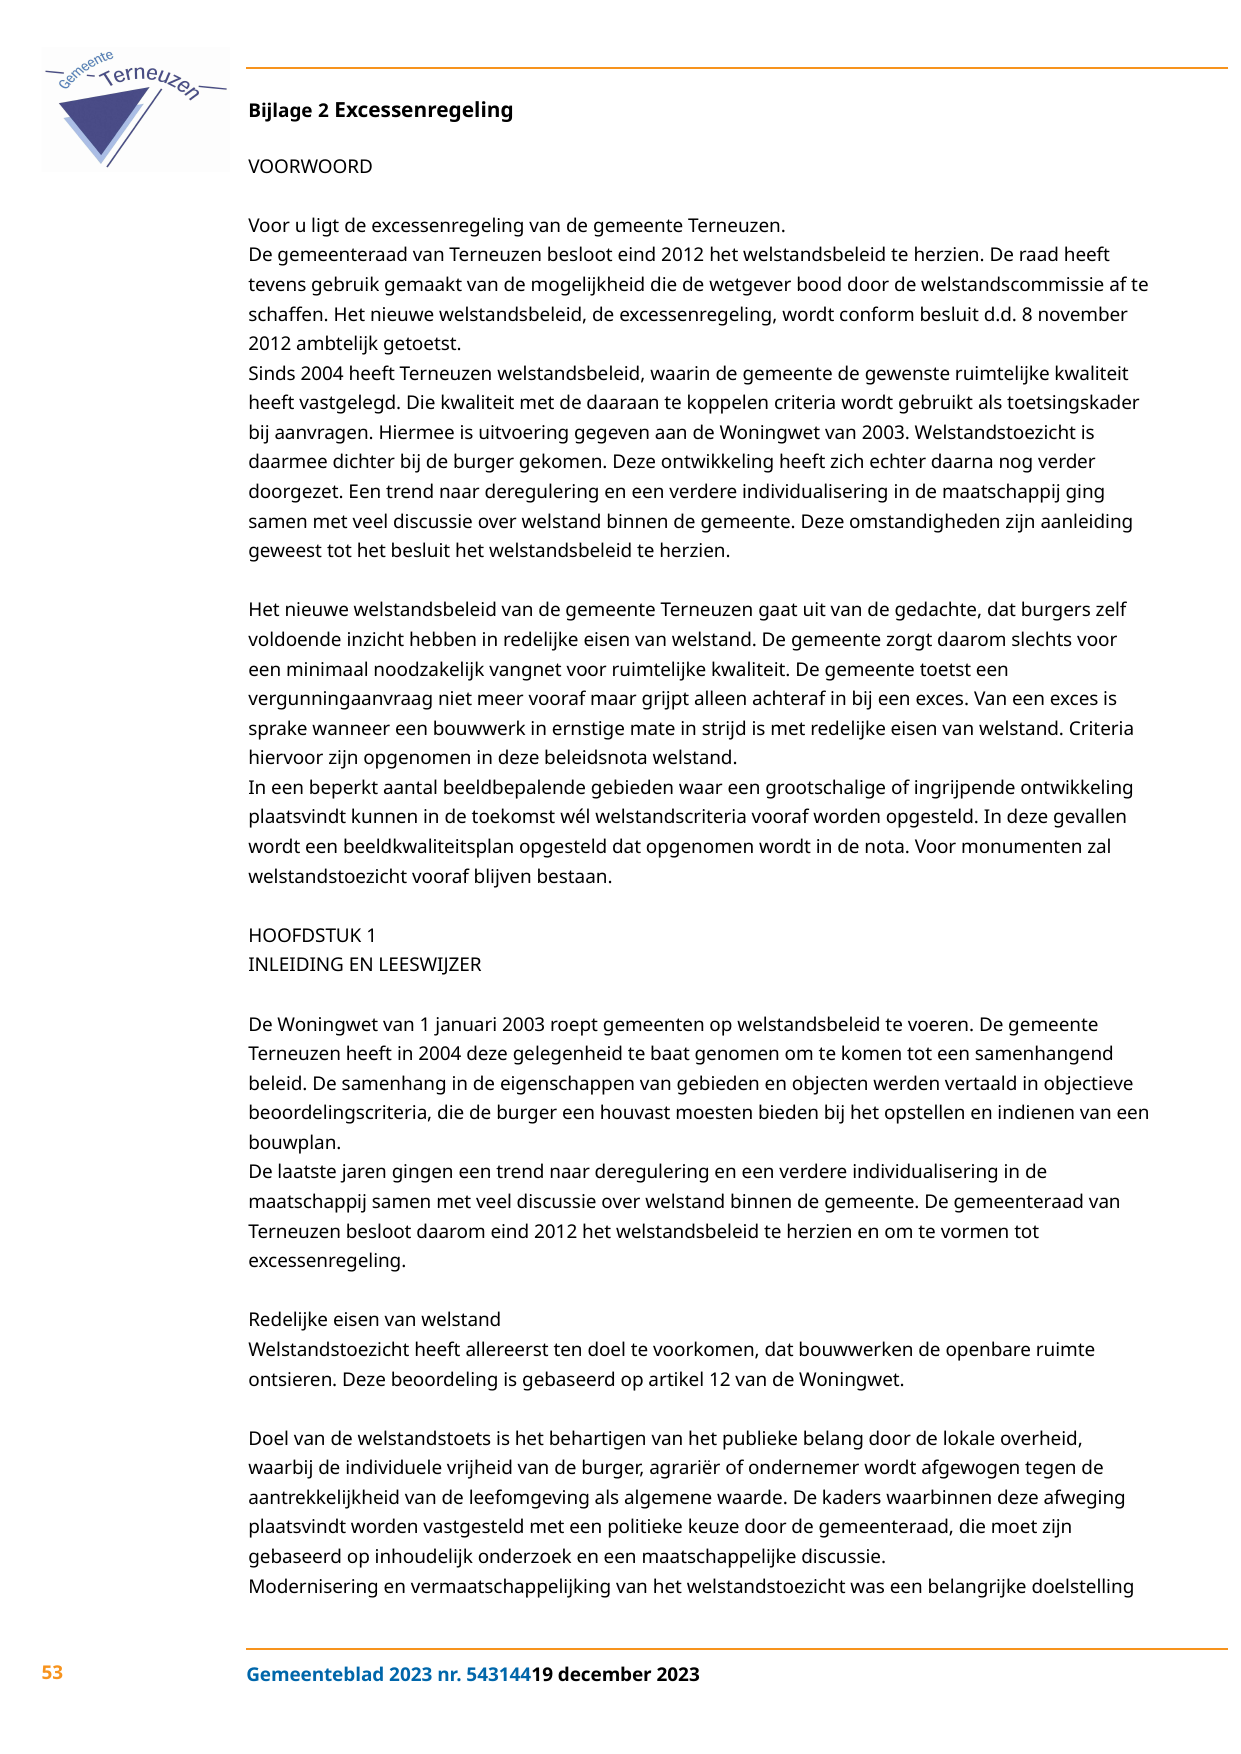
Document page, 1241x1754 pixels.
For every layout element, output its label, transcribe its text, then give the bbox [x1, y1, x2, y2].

text Doel van de welstandstoets is het behartigen van het publieke belang door de lokale overheid, waarbij de individuele vrijheid van de burger, agrariër of ondernemer wordt afgewogen tegen de aantrekkelijkheid van de leefomgeving als algemene waarde. De kaders waarbinnen deze afweging plaatsvindt worden vastgesteld met een politieke keuze door de gemeenteraad, die moet zijn gebaseerd op inhoudelijk onderzoek en een maatschappelijke discussie. [248, 1425, 1152, 1569]
text Sinds 2004 heeft Terneuzen welstandsbeleid, waarin de gemeente de gewenste ruimtelijke kwaliteit heeft vastgelegd. Die kwaliteit met de daaraan te koppelen criteria wordt gebruikt als toetsingskader bij aanvragen. Hiermee is uitvoering gegeven aan de Woningwet van 2003. Welstandstoezicht is daarmee dichter bij de burger gekomen. Deze ontwikkeling heeft zich echter daarna nog verder doorgezet. Een trend naar deregulering en een verdere individualisering in de maatschappij ging samen met veel discussie over welstand binnen de gemeente. Deze omstandigheden zijn aanleiding geweest tot het besluit het welstandsbeleid te herzien. [248, 360, 1152, 563]
text Redelijke eisen van welstand [248, 1307, 1152, 1332]
picture [41, 47, 231, 172]
text Voor u ligt de excessenregeling van de gemeente Terneuzen. [248, 212, 1152, 238]
text HOOFDSTUK 1 [248, 922, 1152, 948]
text De gemeenteraad van Terneuzen besloot eind 2012 het welstandsbeleid te herzien. De raad heeft tevens gebruik gemaakt van de mogelijkheid die de wetgever bood door de welstandscommissie af te schaffen. Het nieuwe welstandsbeleid, de excessenregeling, wordt conform besluit d.d. 8 november 2012 ambtelijk getoetst. [248, 242, 1152, 356]
text Bijlage 2 Excessenregeling [248, 95, 1152, 123]
text De laatste jaren gingen een trend naar deregulering en een verdere individualisering in de maatschappij samen met veel discussie over welstand binnen de gemeente. De gemeenteraad van Terneuzen besloot daarom eind 2012 het welstandsbeleid te herzien en om te vormen tot excessenregeling. [248, 1159, 1152, 1273]
text VOORWOORD [248, 153, 1152, 179]
text In een beperkt aantal beeldbepalende gebieden waar een grootschalige of ingrijpende ontwikkeling plaatsvindt kunnen in de toekomst wél welstandscriteria vooraf worden opgesteld. In deze gevallen wordt een beeldkwaliteitsplan opgesteld dat opgenomen wordt in de nota. Voor monumenten zal welstandstoezicht vooraf blijven bestaan. [248, 774, 1152, 889]
text Welstandstoezicht heeft allereerst ten doel te voorkomen, dat bouwwerken de openbare ruimte ontsieren. Deze beoordeling is gebaseerd op artikel 12 van de Woningwet. [248, 1336, 1152, 1392]
text Modernisering en vermaatschappelijking van het welstandstoezicht was een belangrijke doelstelling [248, 1573, 1152, 1599]
text Het nieuwe welstandsbeleid van de gemeente Terneuzen gaat uit van de gedachte, dat burgers zelf voldoende inzicht hebben in redelijke eisen van welstand. De gemeente zorgt daarom slechts voor een minimaal noodzakelijk vangnet voor ruimtelijke kwaliteit. De gemeente toetst een vergunningaanvraag niet meer vooraf maar grijpt alleen achteraf in bij een exces. Van een exces is sprake wanneer een bouwwerk in ernstige mate in strijd is met redelijke eisen van welstand. Criteria hiervoor zijn opgenomen in deze beleidsnota welstand. [248, 597, 1152, 770]
text De Woningwet van 1 januari 2003 roept gemeenten op welstandsbeleid te voeren. De gemeente Terneuzen heeft in 2004 deze gelegenheid te baat genomen om te komen tot een samenhangend beleid. De samenhang in de eigenschappen van gebieden en objecten werden vertaald in objectieve beoordelingscriteria, die de burger een houvast moesten bieden bij het opstellen en indienen van een bouwplan. [248, 1011, 1152, 1155]
text INLEIDING EN LEESWIJZER [248, 952, 1152, 977]
